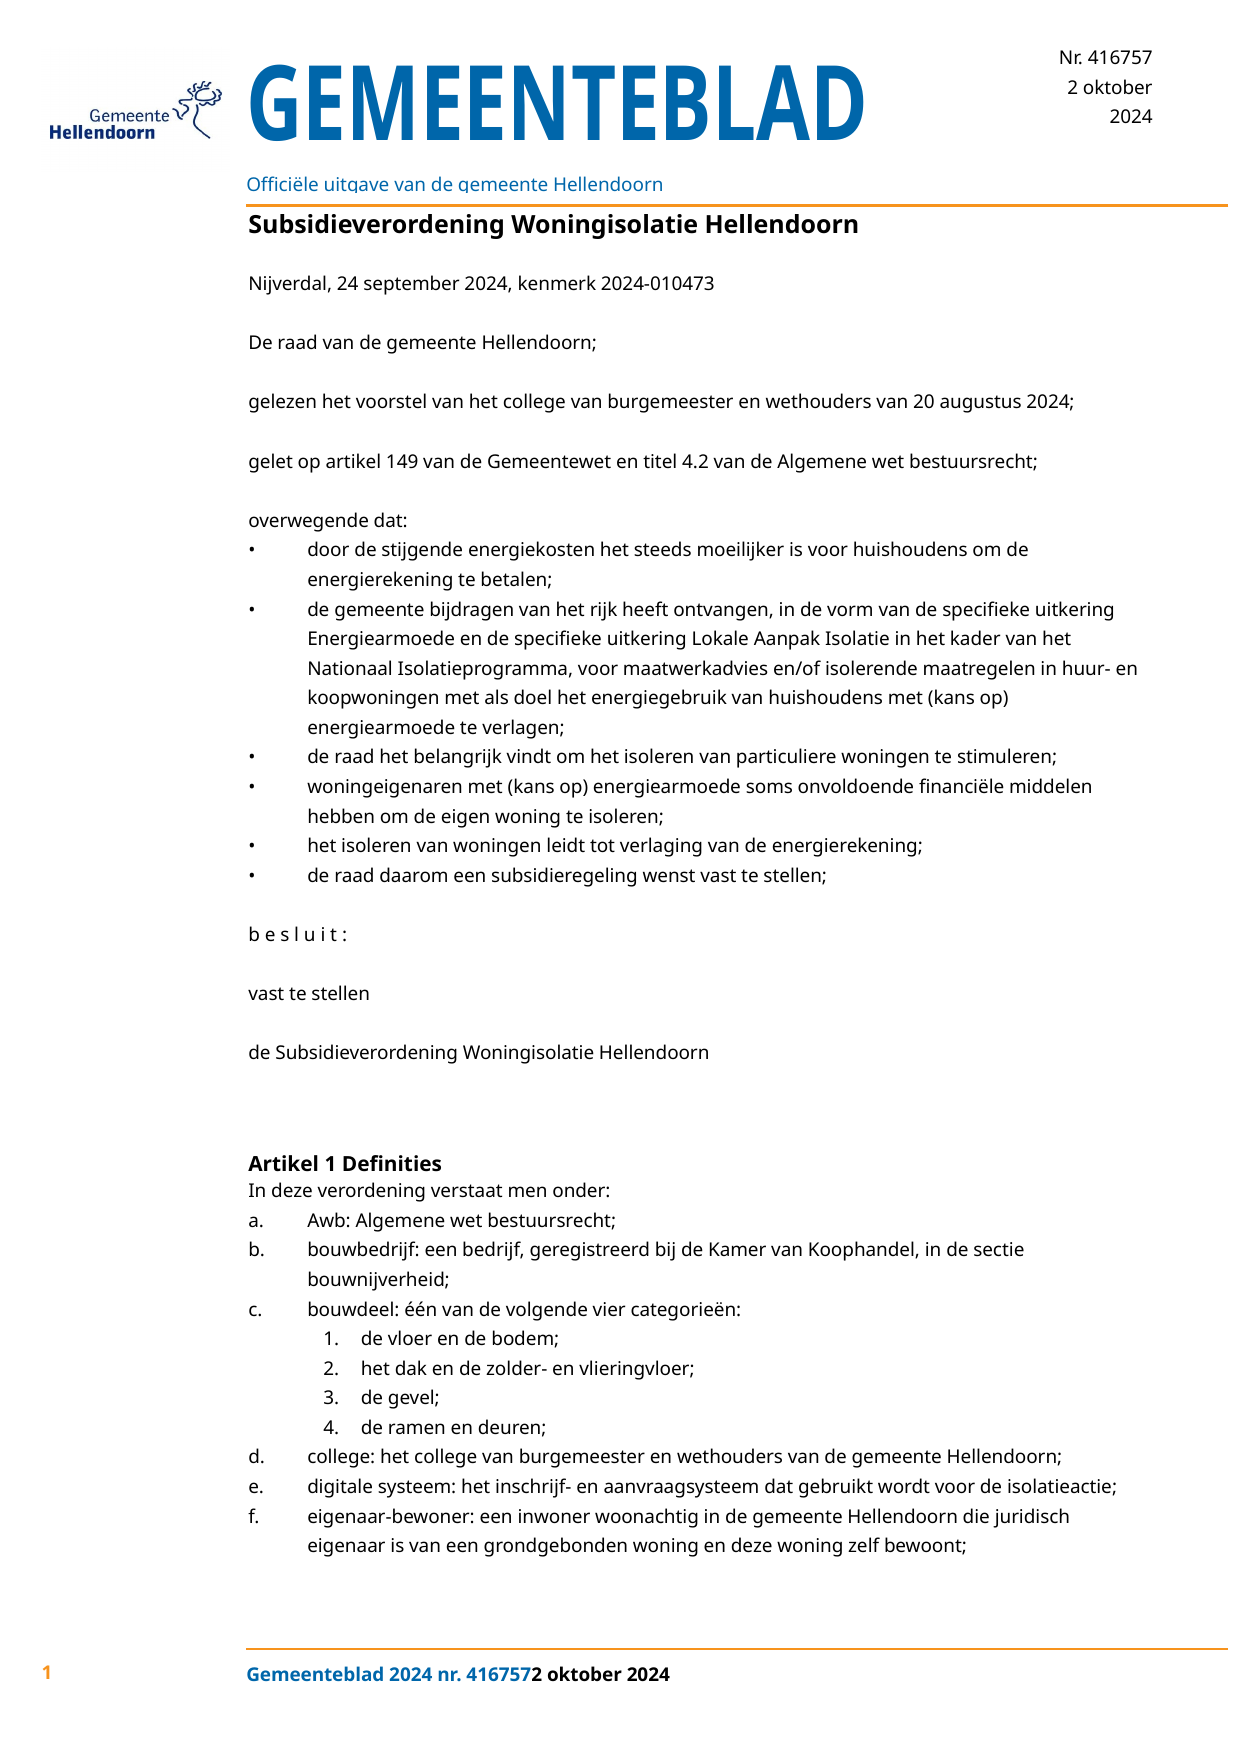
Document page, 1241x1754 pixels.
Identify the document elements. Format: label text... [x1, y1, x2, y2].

list het isoleren van woningen leidt tot verlaging van de energierekening; [248, 832, 1152, 858]
list de gemeente bijdragen van het rijk heeft ontvangen, in de vorm van de specifieke uitkering Energiearmoede en de specifieke uitkering Lokale Aanpak Isolatie in het kader van het Nationaal Isolatieprogramma, voor maatwerkadvies en/of isolerende maatregelen in huur- en koopwoningen met als doel het energiegebruik van huishoudens met (kans op) energiearmoede te verlagen; [248, 596, 1152, 740]
text gelezen het voorstel van het college van burgemeester en wethouders van 20 augustus 2024; [248, 389, 1152, 414]
text de Subsidieverordening Woningisolatie Hellendoorn [248, 1039, 1152, 1065]
picture [41, 47, 231, 172]
text Subsidieverordening Woningisolatie Hellendoorn [248, 207, 1152, 241]
list bouwbedrijf: een bedrijf, geregistreerd bij de Kamer van Koophandel, in de sectie bouwnijverheid; [248, 1237, 1152, 1292]
list eigenaar-bewoner: een inwoner woonachtig in de gemeente Hellendoorn die juridisch eigenaar is van een grondgebonden woning en deze woning zelf bewoont; [248, 1503, 1152, 1558]
list de gevel; [323, 1384, 1152, 1410]
list de raad daarom een subsidieregeling wenst vast te stellen; [248, 862, 1152, 888]
list de ramen en deuren; [323, 1414, 1152, 1440]
text vast te stellen [248, 980, 1152, 1006]
list het dak en de zolder- en vlieringvloer; [323, 1355, 1152, 1381]
text gelet op artikel 149 van de Gemeentewet en titel 4.2 van de Algemene wet bestuursrecht; [248, 448, 1152, 473]
list de raad het belangrijk vindt om het isoleren van particuliere woningen te stimuleren; [248, 744, 1152, 769]
list digitale systeem: het inschrijf- en aanvraagsysteem dat gebruikt wordt voor de isolatieactie; [248, 1473, 1152, 1499]
text overwegende dat: [248, 507, 1152, 533]
text De raad van de gemeente Hellendoorn; [248, 329, 1152, 355]
list Awb: Algemene wet bestuursrecht; [248, 1207, 1152, 1233]
list door de stijgende energiekosten het steeds moeilijker is voor huishoudens om de energierekening te betalen; [248, 537, 1152, 592]
text In deze verordening verstaat men onder: [248, 1177, 1152, 1203]
list bouwdeel: één van de volgende vier categorieën: [248, 1296, 1152, 1322]
text Nijverdal, 24 september 2024, kenmerk 2024-010473 [248, 270, 1152, 296]
text b e s l u i t : [248, 921, 1152, 947]
list woningeigenaren met (kans op) energiearmoede soms onvoldoende financiële middelen hebben om de eigen woning te isoleren; [248, 773, 1152, 828]
list de vloer en de bodem; [323, 1325, 1152, 1351]
list college: het college van burgemeester en wethouders van de gemeente Hellendoorn; [248, 1444, 1152, 1469]
text Artikel 1 Definities [248, 1149, 1152, 1177]
